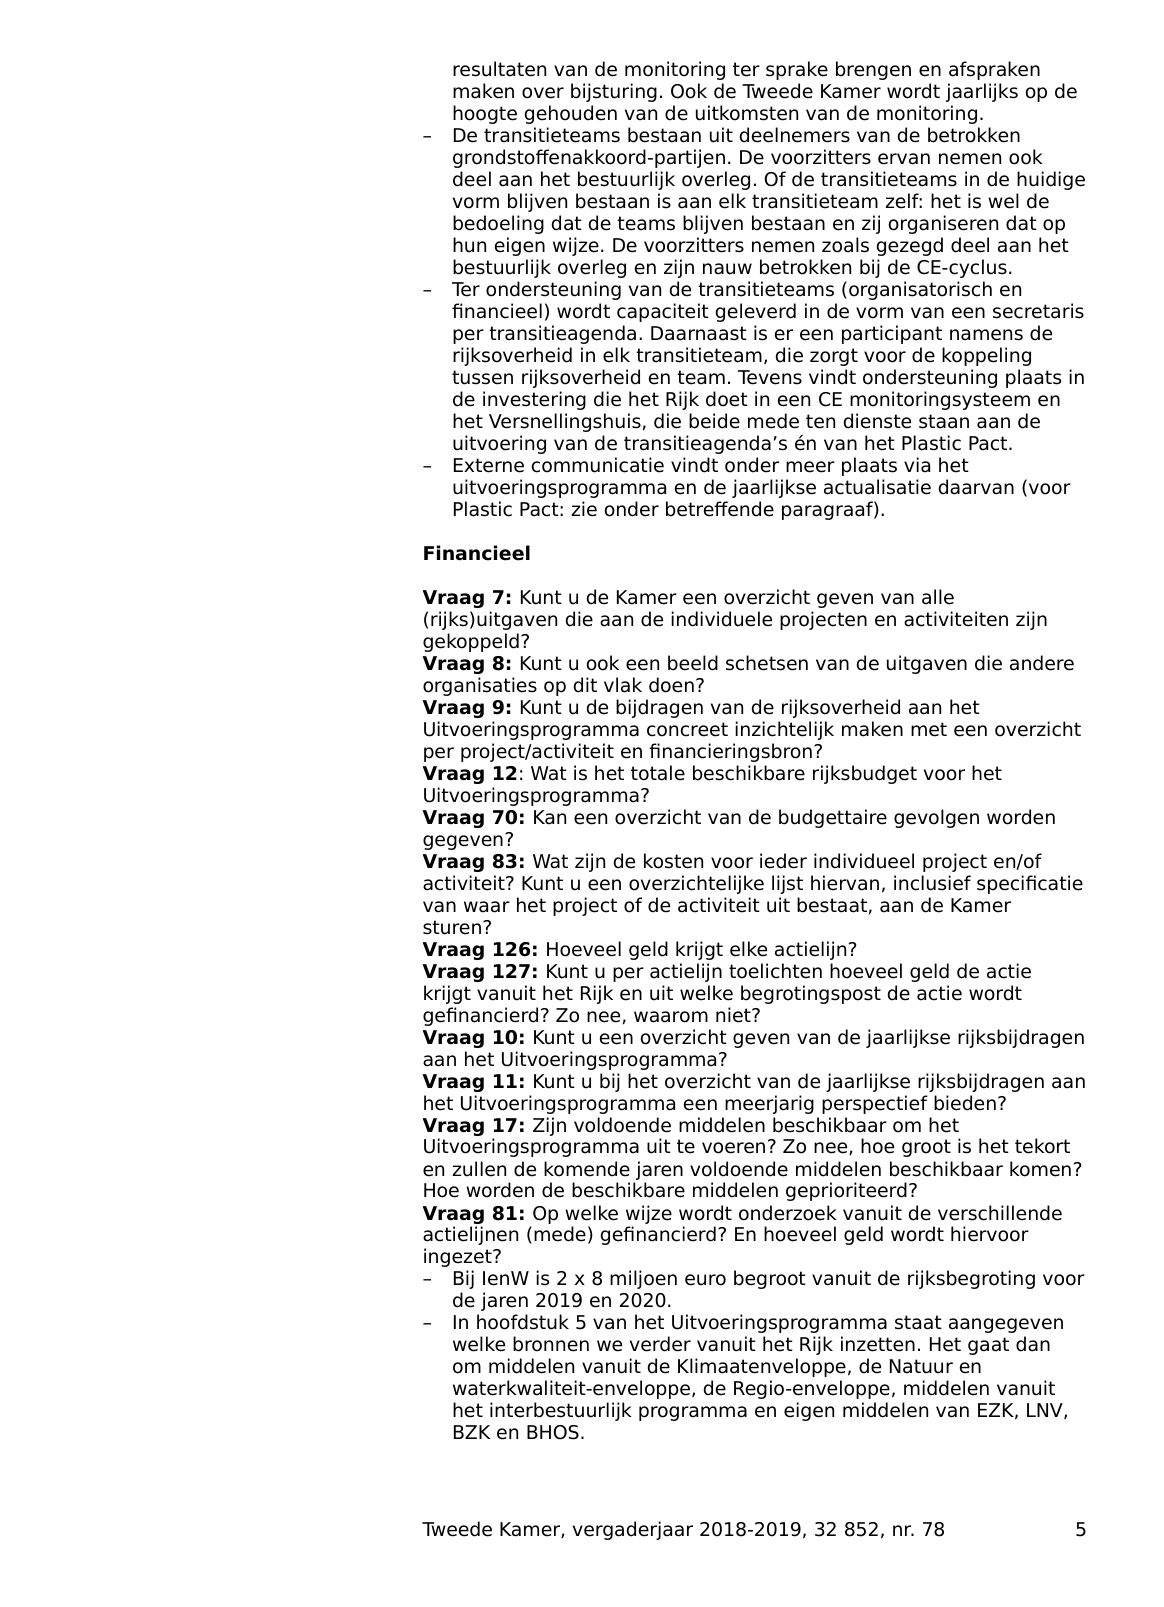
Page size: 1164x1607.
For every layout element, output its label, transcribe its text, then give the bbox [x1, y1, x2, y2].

text Vraag 83: Wat zijn de kosten voor ieder individueel project en/of activiteit? Kunt u een overzichtelijke lijst hiervan, inclusief specificatie van waar het project of de activiteit uit bestaat, aan de Kamer sturen? [422, 851, 1087, 939]
text – De transitieteams bestaan uit deelnemers van de betrokken grondstoffenakkoord-partijen. De voorzitters ervan nemen ook deel aan het bestuurlijk overleg. Of de transitieteams in de huidige vorm blijven bestaan is aan elk transitieteam zelf: het is wel de bedoeling dat de teams blijven bestaan en zij organiseren dat op hun eigen wijze. De voorzitters nemen zoals gezegd deel aan het bestuurlijk overleg en zijn nauw betrokken bij de CE-cyclus. [422, 125, 1087, 279]
text – Bij IenW is 2 x 8 miljoen euro begroot vanuit de rijksbegroting voor de jaren 2019 en 2020. [422, 1268, 1087, 1312]
text Vraag 126: Hoeveel geld krijgt elke actielijn? [422, 939, 1087, 961]
text – Ter ondersteuning van de transitieteams (organisatorisch en financieel) wordt capaciteit geleverd in de vorm van een secretaris per transitieagenda. Daarnaast is er een participant namens de rijksoverheid in elk transitieteam, die zorgt voor de koppeling tussen rijksoverheid en team. Tevens vindt ondersteuning plaats in de investering die het Rijk doet in een CE monitoringsysteem en het Versnellingshuis, die beide mede ten dienste staan aan de uitvoering van de transitieagenda’s én van het Plastic Pact. [422, 279, 1087, 455]
text Vraag 8: Kunt u ook een beeld schetsen van de uitgaven die andere organisaties op dit vlak doen? [422, 653, 1087, 697]
text resultaten van de monitoring ter sprake brengen en afspraken maken over bijsturing. Ook de Tweede Kamer wordt jaarlijks op de hoogte gehouden van de uitkomsten van de monitoring. [422, 59, 1087, 125]
text Vraag 9: Kunt u de bijdragen van de rijksoverheid aan het Uitvoeringsprogramma concreet inzichtelijk maken met een overzicht per project/activiteit en financieringsbron? [422, 697, 1087, 763]
text Vraag 12: Wat is het totale beschikbare rijksbudget voor het Uitvoeringsprogramma? [422, 763, 1087, 807]
text Vraag 17: Zijn voldoende middelen beschikbaar om het Uitvoeringsprogramma uit te voeren? Zo nee, hoe groot is het tekort en zullen de komende jaren voldoende middelen beschikbaar komen? Hoe worden de beschikbare middelen geprioriteerd? [422, 1114, 1087, 1202]
text Vraag 81: Op welke wijze wordt onderzoek vanuit de verschillende actielijnen (mede) gefinancierd? En hoeveel geld wordt hiervoor ingezet? [422, 1202, 1087, 1268]
text – In hoofdstuk 5 van het Uitvoeringsprogramma staat aangegeven welke bronnen we verder vanuit het Rijk inzetten. Het gaat dan om middelen vanuit de Klimaatenveloppe, de Natuur en waterkwaliteit-enveloppe, de Regio-enveloppe, middelen vanuit het interbestuurlijk programma en eigen middelen van EZK, LNV, BZK en BHOS. [422, 1312, 1087, 1444]
text Vraag 70: Kan een overzicht van de budgettaire gevolgen worden gegeven? [422, 807, 1087, 851]
text Vraag 7: Kunt u de Kamer een overzicht geven van alle (rijks)uitgaven die aan de individuele projecten en activiteiten zijn gekoppeld? [422, 587, 1087, 653]
text Vraag 11: Kunt u bij het overzicht van de jaarlijkse rijksbijdragen aan het Uitvoeringsprogramma een meerjarig perspectief bieden? [422, 1071, 1087, 1114]
text Vraag 10: Kunt u een overzicht geven van de jaarlijkse rijksbijdragen aan het Uitvoeringsprogramma? [422, 1027, 1087, 1071]
text – Externe communicatie vindt onder meer plaats via het uitvoeringsprogramma en de jaarlijkse actualisatie daarvan (voor Plastic Pact: zie onder betreffende paragraaf). [422, 455, 1087, 521]
text Vraag 127: Kunt u per actielijn toelichten hoeveel geld de actie krijgt vanuit het Rijk en uit welke begrotingspost de actie wordt gefinancierd? Zo nee, waarom niet? [422, 961, 1087, 1027]
subtitle Financieel [422, 543, 1087, 565]
